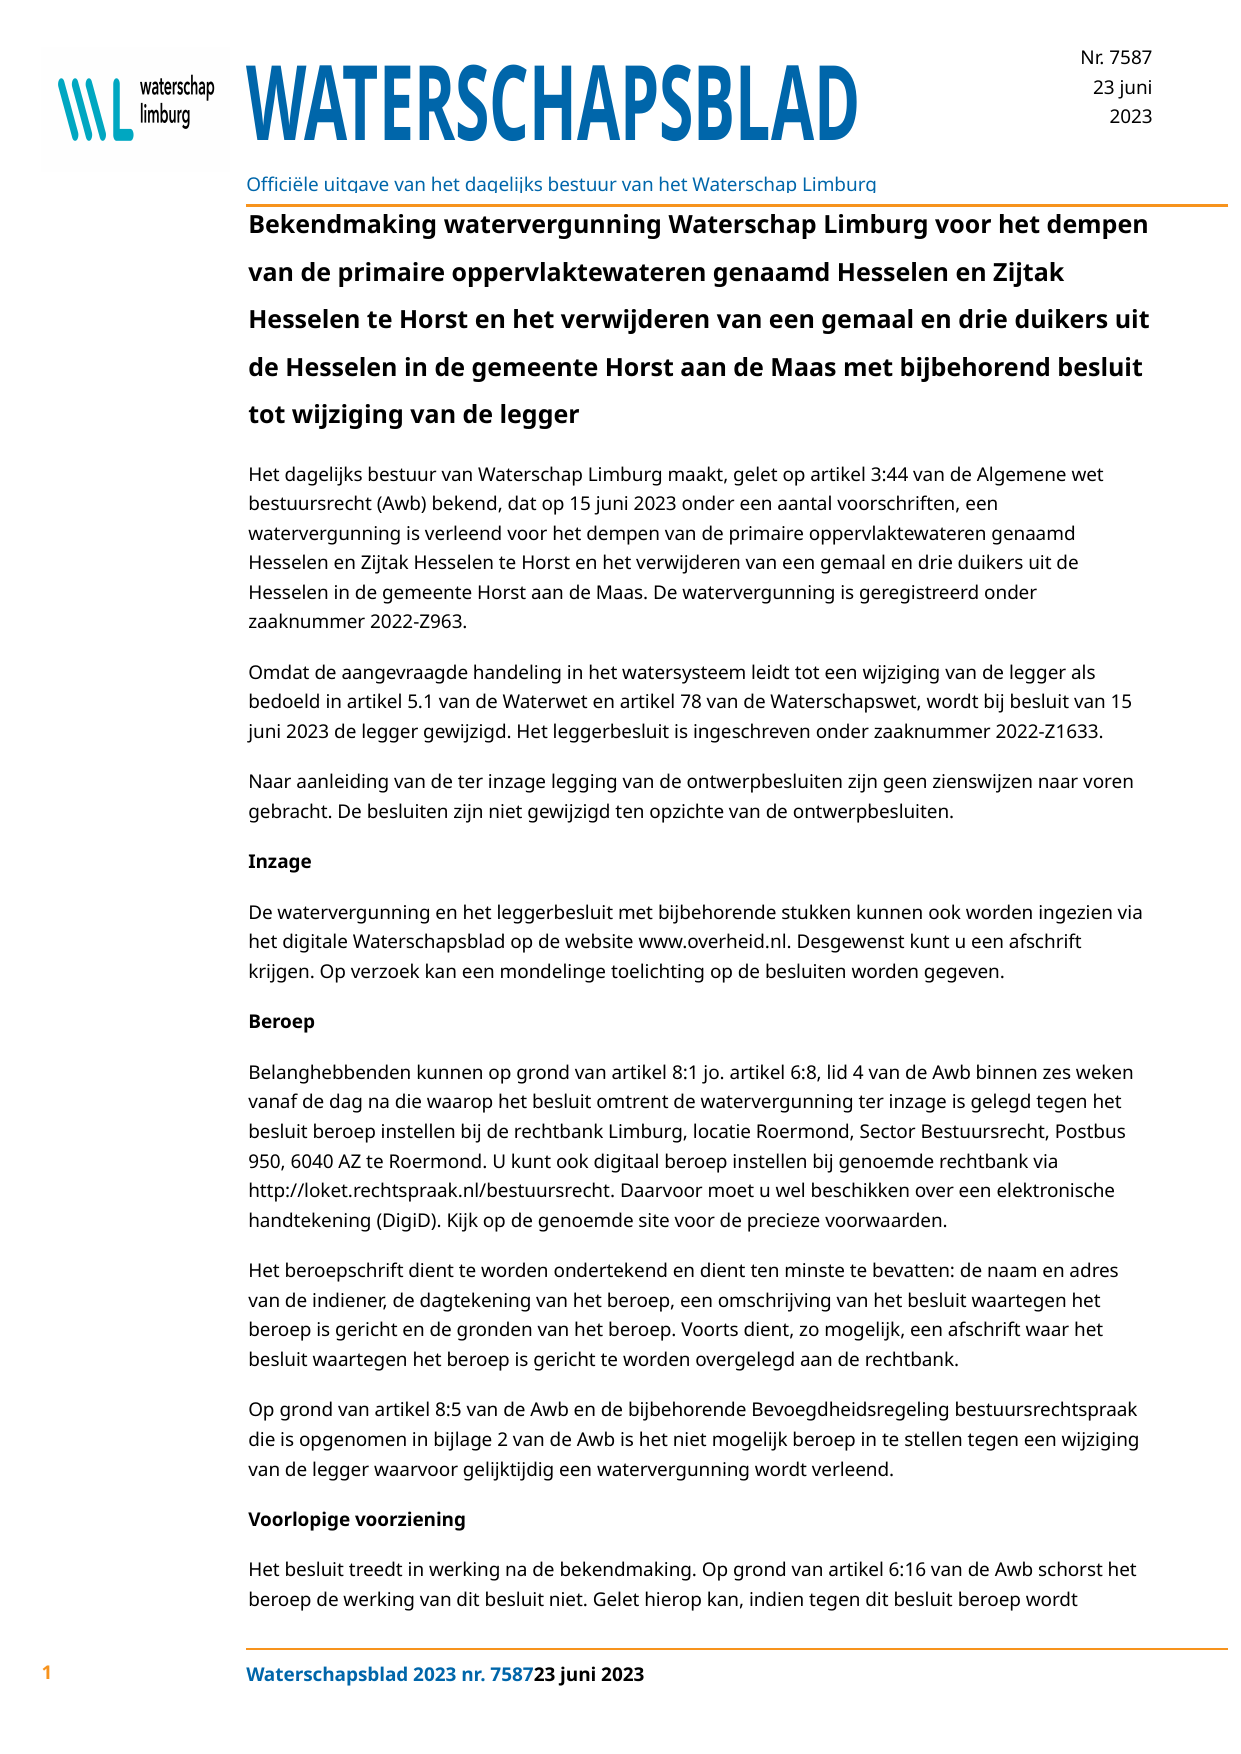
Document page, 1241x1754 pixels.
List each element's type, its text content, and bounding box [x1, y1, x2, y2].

text Belanghebbenden kunnen op grond van artikel 8:1 jo. artikel 6:8, lid 4 van de Awb binnen zes weken vanaf de dag na die waarop het besluit omtrent de watervergunning ter inzage is gelegd tegen het besluit beroep instellen bij de rechtbank Limburg, locatie Roermond, Sector Bestuursrecht, Postbus 950, 6040 AZ te Roermond. U kunt ook digitaal beroep instellen bij genoemde rechtbank via http://loket.rechtspraak.nl/bestuursrecht. Daarvoor moet u wel beschikken over een elektronische handtekening (DigiD). Kijk op de genoemde site voor de precieze voorwaarden. [248, 1059, 1152, 1233]
text Inzage [248, 849, 1152, 874]
picture [41, 47, 231, 172]
text Op grond van artikel 8:5 van de Awb en de bijbehorende Bevoegdheidsregeling bestuursrechtspraak die is opgenomen in bijlage 2 van de Awb is het niet mogelijk beroep in te stellen tegen een wijziging van de legger waarvoor gelijktijdig een watervergunning wordt verleend. [248, 1397, 1152, 1481]
text Beroep [248, 1009, 1152, 1034]
text De watervergunning en het leggerbesluit met bijbehorende stukken kunnen ook worden ingezien via het digitale Waterschapsblad op de website www.overheid.nl. Desgewenst kunt u een afschrift krijgen. Op verzoek kan een mondelinge toelichting op de besluiten worden gegeven. [248, 899, 1152, 984]
text Naar aanleiding van de ter inzage legging van de ontwerpbesluiten zijn geen zienswijzen naar voren gebracht. De besluiten zijn niet gewijzigd ten opzichte van de ontwerpbesluiten. [248, 769, 1152, 824]
text Het beroepschrift dient te worden ondertekend en dient ten minste te bevatten: de naam en adres van de indiener, de dagtekening van het beroep, een omschrijving van het besluit waartegen het beroep is gericht en de gronden van het beroep. Voorts dient, zo mogelijk, een afschrift waar het besluit waartegen het beroep is gericht te worden overgelegd aan de rechtbank. [248, 1257, 1152, 1372]
text Het besluit treedt in werking na de bekendmaking. Op grond van artikel 6:16 van de Awb schorst het beroep de werking van dit besluit niet. Gelet hierop kan, indien tegen dit besluit beroep wordt [248, 1557, 1152, 1612]
text Voorlopige voorziening [248, 1506, 1152, 1532]
text Bekendmaking watervergunning Waterschap Limburg voor het dempen van de primaire oppervlaktewateren genaamd Hesselen en Zijtak Hesselen te Horst en het verwijderen van een gemaal en drie duikers uit de Hesselen in de gemeente Horst aan de Maas met bijbehorend besluit tot wijziging van de legger [248, 207, 1152, 431]
text Omdat de aangevraagde handeling in het watersysteem leidt tot een wijziging van de legger als bedoeld in artikel 5.1 van de Waterwet en artikel 78 van de Waterschapswet, wordt bij besluit van 15 juni 2023 de legger gewijzigd. Het leggerbesluit is ingeschreven onder zaaknummer 2022-Z1633. [248, 659, 1152, 744]
text Het dagelijks bestuur van Waterschap Limburg maakt, gelet op artikel 3:44 van de Algemene wet bestuursrecht (Awb) bekend, dat op 15 juni 2023 onder een aantal voorschriften, een watervergunning is verleend voor het dempen van de primaire oppervlaktewateren genaamd Hesselen en Zijtak Hesselen te Horst en het verwijderen van een gemaal en drie duikers uit de Hesselen in de gemeente Horst aan de Maas. De watervergunning is geregistreerd onder zaaknummer 2022-Z963. [248, 461, 1152, 634]
